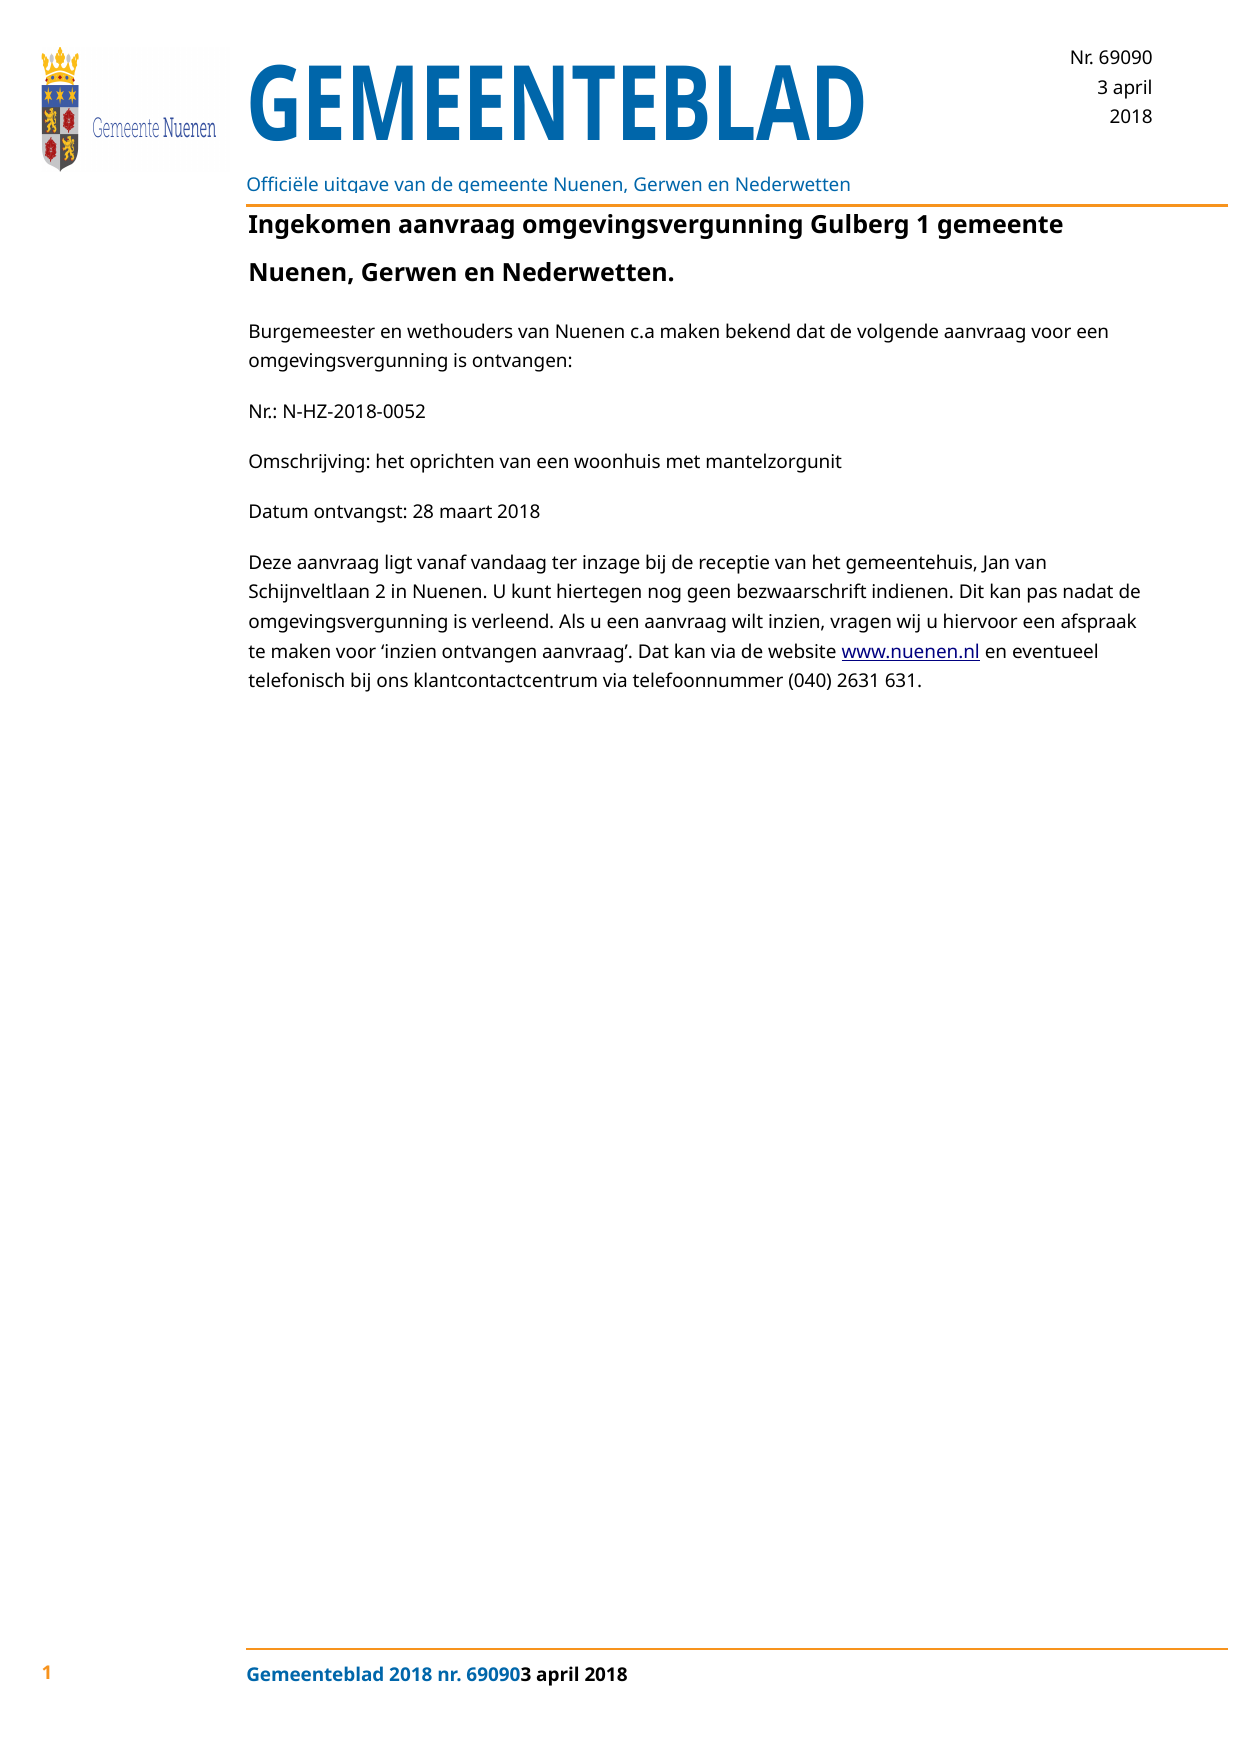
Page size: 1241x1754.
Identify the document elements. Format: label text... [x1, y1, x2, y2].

text Burgemeester en wethouders van Nuenen c.a maken bekend dat de volgende aanvraag voor een omgevingsvergunning is ontvangen: [248, 318, 1152, 373]
text Ingekomen aanvraag omgevingsvergunning Gulberg 1 gemeente Nuenen, Gerwen en Nederwetten. [248, 207, 1152, 288]
text Omschrijving: het oprichten van een woonhuis met mantelzorgunit [248, 448, 1152, 474]
text Nr.: N-HZ-2018-0052 [248, 398, 1152, 424]
text Datum ontvangst: 28 maart 2018 [248, 499, 1152, 524]
picture [41, 47, 231, 172]
text Deze aanvraag ligt vanaf vandaag ter inzage bij de receptie van het gemeentehuis, Jan van Schijnveltlaan 2 in Nuenen. U kunt hiertegen nog geen bezwaarschrift indienen. Dit kan pas nadat de omgevingsvergunning is verleend. Als u een aanvraag wilt inzien, vragen wij u hiervoor een afspraak te maken voor ‘inzien ontvangen aanvraag’. Dat kan via de website www.nuenen.nl en eventueel telefonisch bij ons klantcontactcentrum via telefoonnummer (040) 2631 631. [248, 549, 1152, 693]
